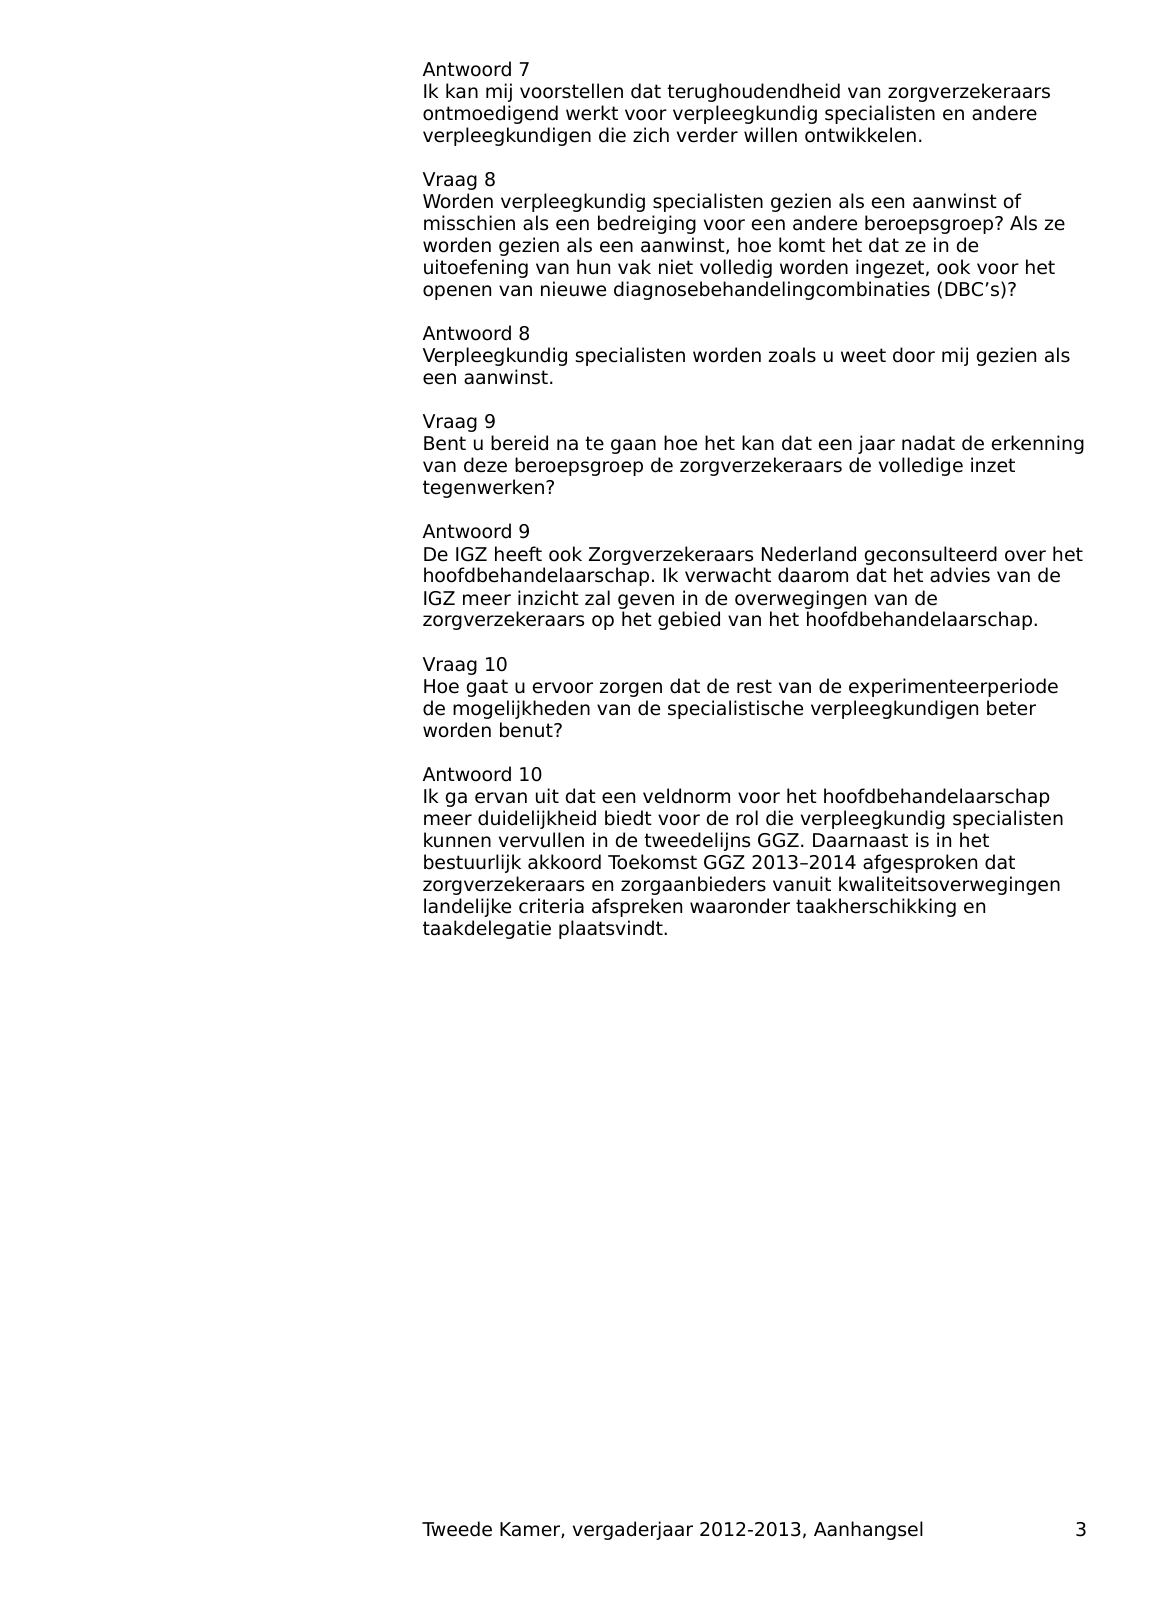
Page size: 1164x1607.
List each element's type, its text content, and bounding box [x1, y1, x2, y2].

text Antwoord 9 [422, 521, 1087, 543]
text Vraag 8 [422, 169, 1087, 191]
text Bent u bereid na te gaan hoe het kan dat een jaar nadat de erkenning van deze beroepsgroep de zorgverzekeraars de volledige inzet tegenwerken? [422, 433, 1087, 499]
text Hoe gaat u ervoor zorgen dat de rest van de experimenteerperiode de mogelijkheden van de specialistische verpleegkundigen beter worden benut? [422, 676, 1087, 741]
text Antwoord 8 [422, 323, 1087, 345]
text Ik kan mij voorstellen dat terughoudendheid van zorgverzekeraars ontmoedigend werkt voor verpleegkundig specialisten en andere verpleegkundigen die zich verder willen ontwikkelen. [422, 81, 1087, 147]
text Verpleegkundig specialisten worden zoals u weet door mij gezien als een aanwinst. [422, 345, 1087, 389]
text Antwoord 10 [422, 764, 1087, 786]
text Worden verpleegkundig specialisten gezien als een aanwinst of misschien als een bedreiging voor een andere beroepsgroep? Als ze worden gezien als een aanwinst, hoe komt het dat ze in de uitoefening van hun vak niet volledig worden ingezet, ook voor het openen van nieuwe diagnosebehandelingcombinaties (DBC’s)? [422, 191, 1087, 301]
text De IGZ heeft ook Zorgverzekeraars Nederland geconsulteerd over het hoofdbehandelaarschap. Ik verwacht daarom dat het advies van de IGZ meer inzicht zal geven in de overwegingen van de zorgverzekeraars op het gebied van het hoofdbehandelaarschap. [422, 543, 1087, 631]
text Vraag 10 [422, 653, 1087, 676]
text Antwoord 7 [422, 59, 1087, 81]
text Vraag 9 [422, 411, 1087, 433]
text Ik ga ervan uit dat een veldnorm voor het hoofdbehandelaarschap meer duidelijkheid biedt voor de rol die verpleegkundig specialisten kunnen vervullen in de tweedelijns GGZ. Daarnaast is in het bestuurlijk akkoord Toekomst GGZ 2013–2014 afgesproken dat zorgverzekeraars en zorgaanbieders vanuit kwaliteitsoverwegingen landelijke criteria afspreken waaronder taakherschikking en taakdelegatie plaatsvindt. [422, 786, 1087, 939]
